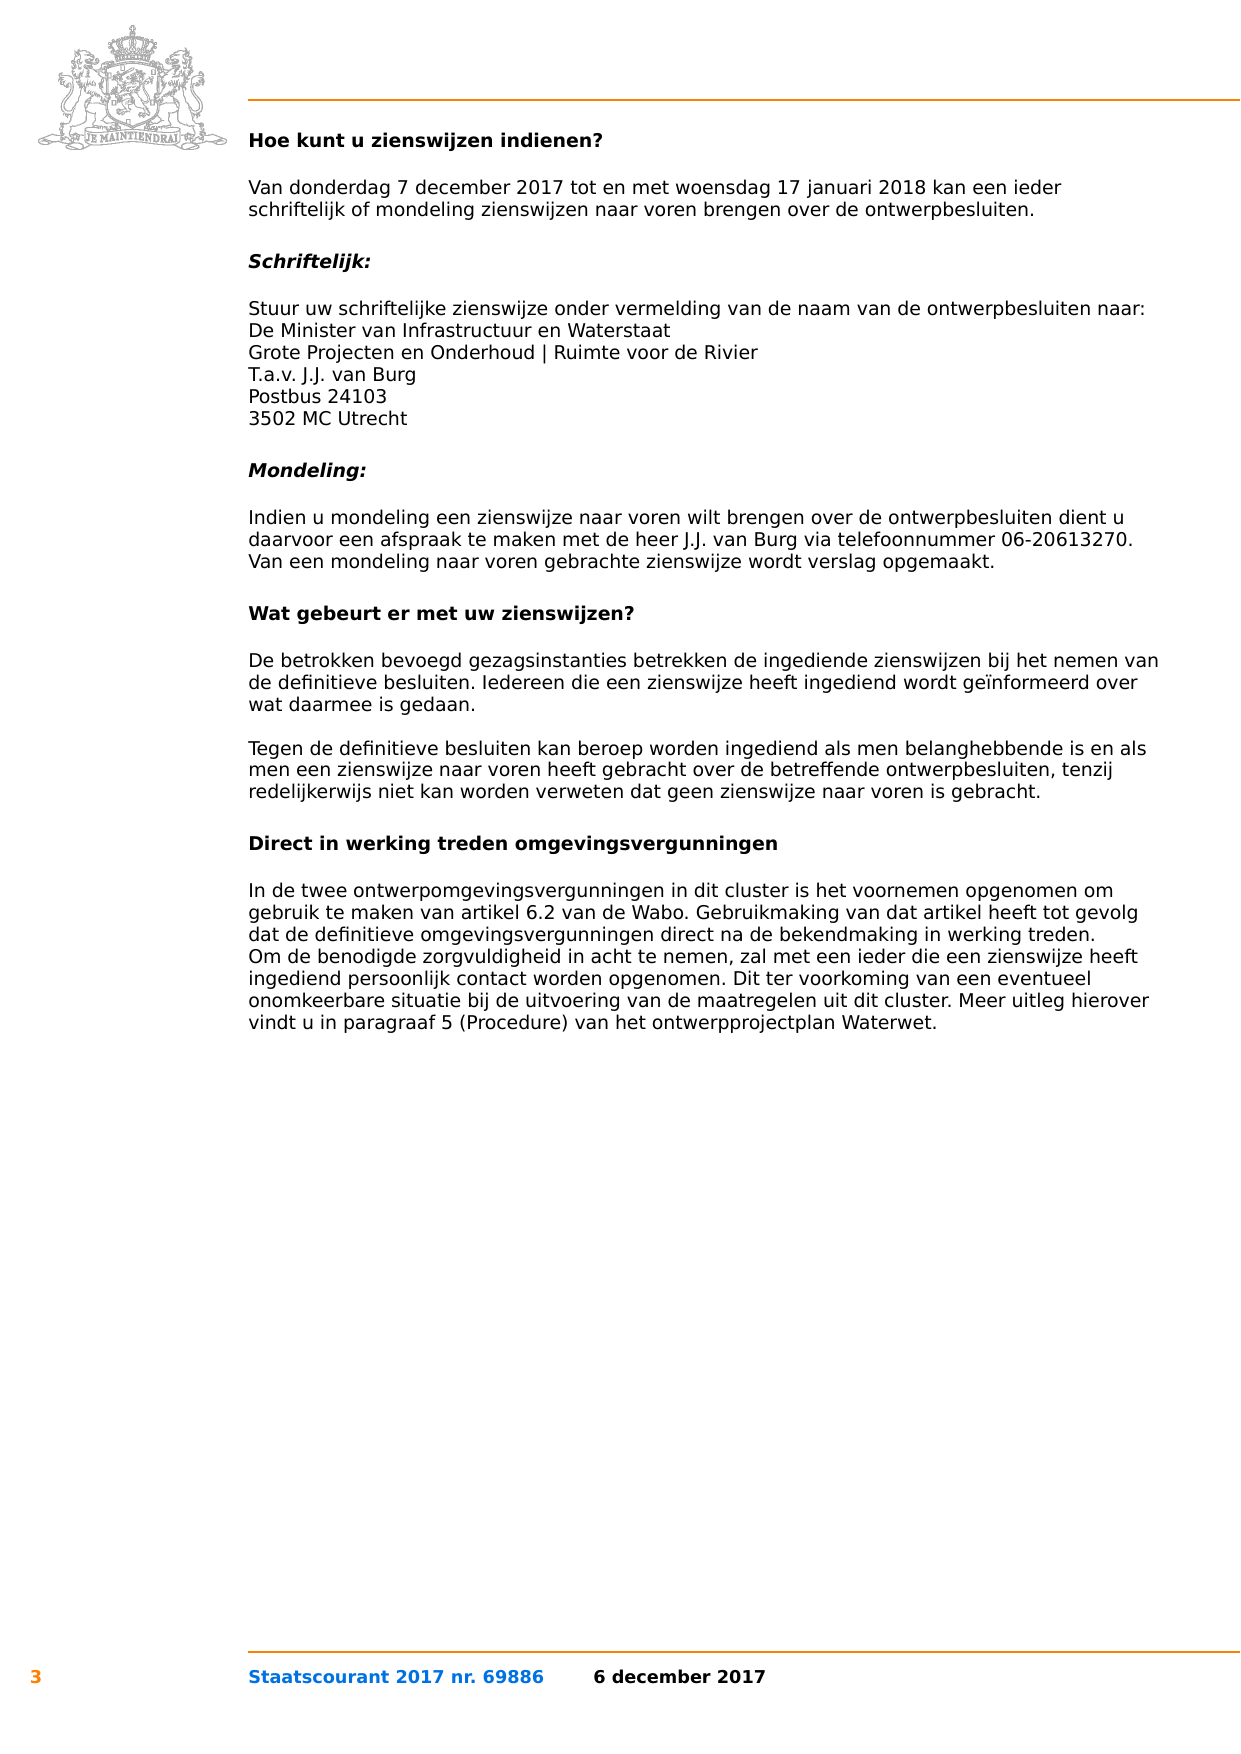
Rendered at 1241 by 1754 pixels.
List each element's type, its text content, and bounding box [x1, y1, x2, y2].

text T.a.v. J.J. van Burg [248, 364, 1163, 386]
text Van donderdag 7 december 2017 tot en met woensdag 17 januari 2018 kan een ieder schriftelijk of mondeling zienswijzen naar voren brengen over de ontwerpbesluiten. [248, 177, 1163, 221]
text In de twee ontwerpomgevingsvergunningen in dit cluster is het voornemen opgenomen om gebruik te maken van artikel 6.2 van de Wabo. Gebruikmaking van dat artikel heeft tot gevolg dat de definitieve omgevingsvergunningen direct na de bekendmaking in werking treden. [248, 880, 1163, 946]
subtitle Schriftelijk: [248, 251, 1163, 273]
subtitle Mondeling: [248, 460, 1163, 482]
text Indien u mondeling een zienswijze naar voren wilt brengen over de ontwerpbesluiten dient u daarvoor een afspraak te maken met de heer J.J. van Burg via telefoonnummer 06-20613270. Van een mondeling naar voren gebrachte zienswijze wordt verslag opgemaakt. [248, 507, 1163, 573]
text Stuur uw schriftelijke zienswijze onder vermelding van de naam van de ontwerpbesluiten naar: [248, 298, 1163, 320]
picture [38, 25, 227, 150]
subtitle Wat gebeurt er met uw zienswijzen? [248, 603, 1163, 624]
text Grote Projecten en Onderhoud | Ruimte voor de Rivier [248, 342, 1163, 364]
text Tegen de definitieve besluiten kan beroep worden ingediend als men belanghebbende is en als men een zienswijze naar voren heeft gebracht over de betreffende ontwerpbesluiten, tenzij redelijkerwijs niet kan worden verweten dat geen zienswijze naar voren is gebracht. [248, 737, 1163, 803]
text Om de benodigde zorgvuldigheid in acht te nemen, zal met een ieder die een zienswijze heeft ingediend persoonlijk contact worden opgenomen. Dit ter voorkoming van een eventueel onomkeerbare situatie bij de uitvoering van de maatregelen uit dit cluster. Meer uitleg hierover vindt u in paragraaf 5 (Procedure) van het ontwerpprojectplan Waterwet. [248, 946, 1163, 1034]
text De Minister van Infrastructuur en Waterstaat [248, 320, 1163, 342]
text 3502 MC Utrecht [248, 408, 1163, 430]
text De betrokken bevoegd gezagsinstanties betrekken de ingediende zienswijzen bij het nemen van de definitieve besluiten. Iedereen die een zienswijze heeft ingediend wordt geïnformeerd over wat daarmee is gedaan. [248, 649, 1163, 716]
text Postbus 24103 [248, 386, 1163, 408]
subtitle Hoe kunt u zienswijzen indienen? [248, 130, 1163, 152]
subtitle Direct in werking treden omgevingsvergunningen [248, 833, 1163, 855]
